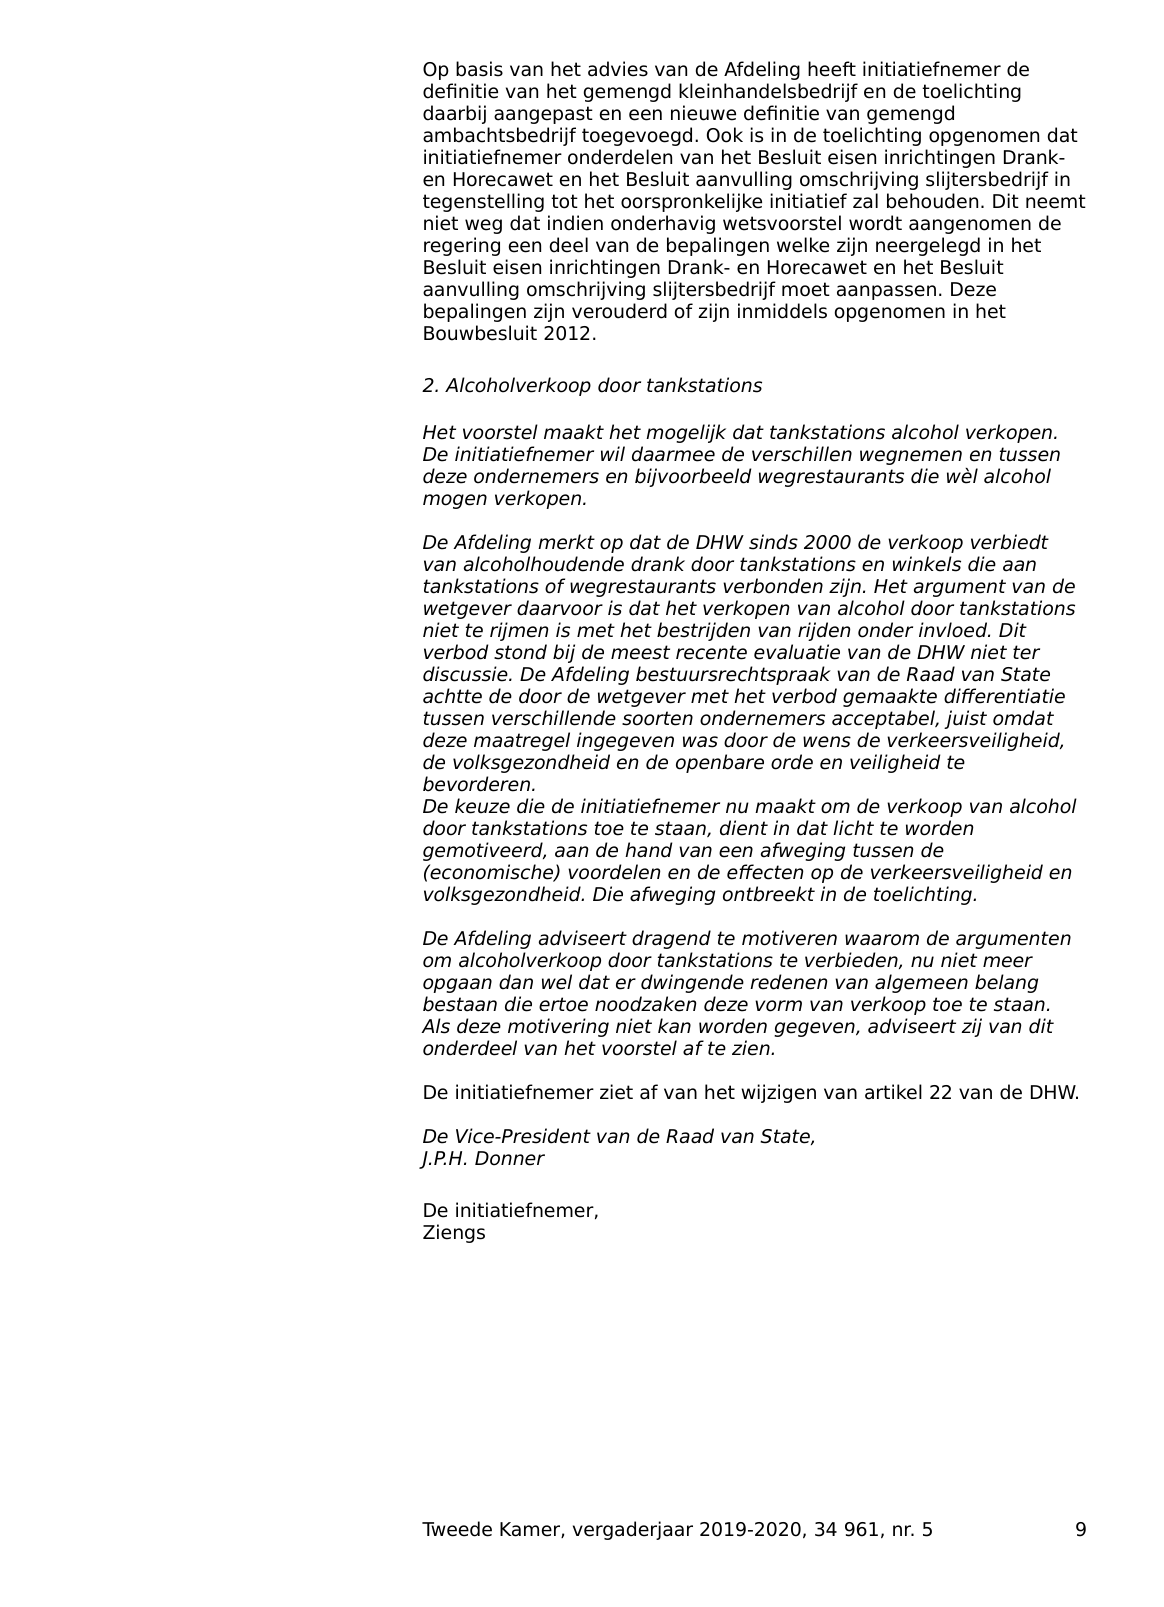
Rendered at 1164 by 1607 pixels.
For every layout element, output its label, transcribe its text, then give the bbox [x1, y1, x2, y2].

subtitle 2. Alcoholverkoop door tankstations [422, 375, 1087, 397]
text De Vice-President van de Raad van State, [422, 1126, 1087, 1148]
text De Afdeling merkt op dat de DHW sinds 2000 de verkoop verbiedt van alcoholhoudende drank door tankstations en winkels die aan tankstations of wegrestaurants verbonden zijn. Het argument van de wetgever daarvoor is dat het verkopen van alcohol door tankstations niet te rijmen is met het bestrijden van rijden onder invloed. Dit verbod stond bij de meest recente evaluatie van de DHW niet ter discussie. De Afdeling bestuursrechtspraak van de Raad van State achtte de door de wetgever met het verbod gemaakte differentiatie tussen verschillende soorten ondernemers acceptabel, juist omdat deze maatregel ingegeven was door de wens de verkeersveiligheid, de volksgezondheid en de openbare orde en veiligheid te bevorderen. [422, 532, 1087, 796]
text De keuze die de initiatiefnemer nu maakt om de verkoop van alcohol door tankstations toe te staan, dient in dat licht te worden gemotiveerd, aan de hand van een afweging tussen de (economische) voordelen en de effecten op de verkeersveiligheid en volksgezondheid. Die afweging ontbreekt in de toelichting. [422, 796, 1087, 906]
text J.P.H. Donner [422, 1148, 1087, 1170]
text De initiatiefnemer, Ziengs [422, 1200, 1087, 1244]
text De initiatiefnemer ziet af van het wijzigen van artikel 22 van de DHW. [422, 1082, 1087, 1104]
text Het voorstel maakt het mogelijk dat tankstations alcohol verkopen. De initiatiefnemer wil daarmee de verschillen wegnemen en tussen deze ondernemers en bijvoorbeeld wegrestaurants die wèl alcohol mogen verkopen. [422, 422, 1087, 510]
text Op basis van het advies van de Afdeling heeft initiatiefnemer de definitie van het gemengd kleinhandelsbedrijf en de toelichting daarbij aangepast en een nieuwe definitie van gemengd ambachtsbedrijf toegevoegd. Ook is in de toelichting opgenomen dat initiatiefnemer onderdelen van het Besluit eisen inrichtingen Drank- en Horecawet en het Besluit aanvulling omschrijving slijtersbedrijf in tegenstelling tot het oorspronkelijke initiatief zal behouden. Dit neemt niet weg dat indien onderhavig wetsvoorstel wordt aangenomen de regering een deel van de bepalingen welke zijn neergelegd in het Besluit eisen inrichtingen Drank- en Horecawet en het Besluit aanvulling omschrijving slijtersbedrijf moet aanpassen. Deze bepalingen zijn verouderd of zijn inmiddels opgenomen in het Bouwbesluit 2012. [422, 59, 1087, 345]
text De Afdeling adviseert dragend te motiveren waarom de argumenten om alcoholverkoop door tankstations te verbieden, nu niet meer opgaan dan wel dat er dwingende redenen van algemeen belang bestaan die ertoe noodzaken deze vorm van verkoop toe te staan. Als deze motivering niet kan worden gegeven, adviseert zij van dit onderdeel van het voorstel af te zien. [422, 928, 1087, 1059]
